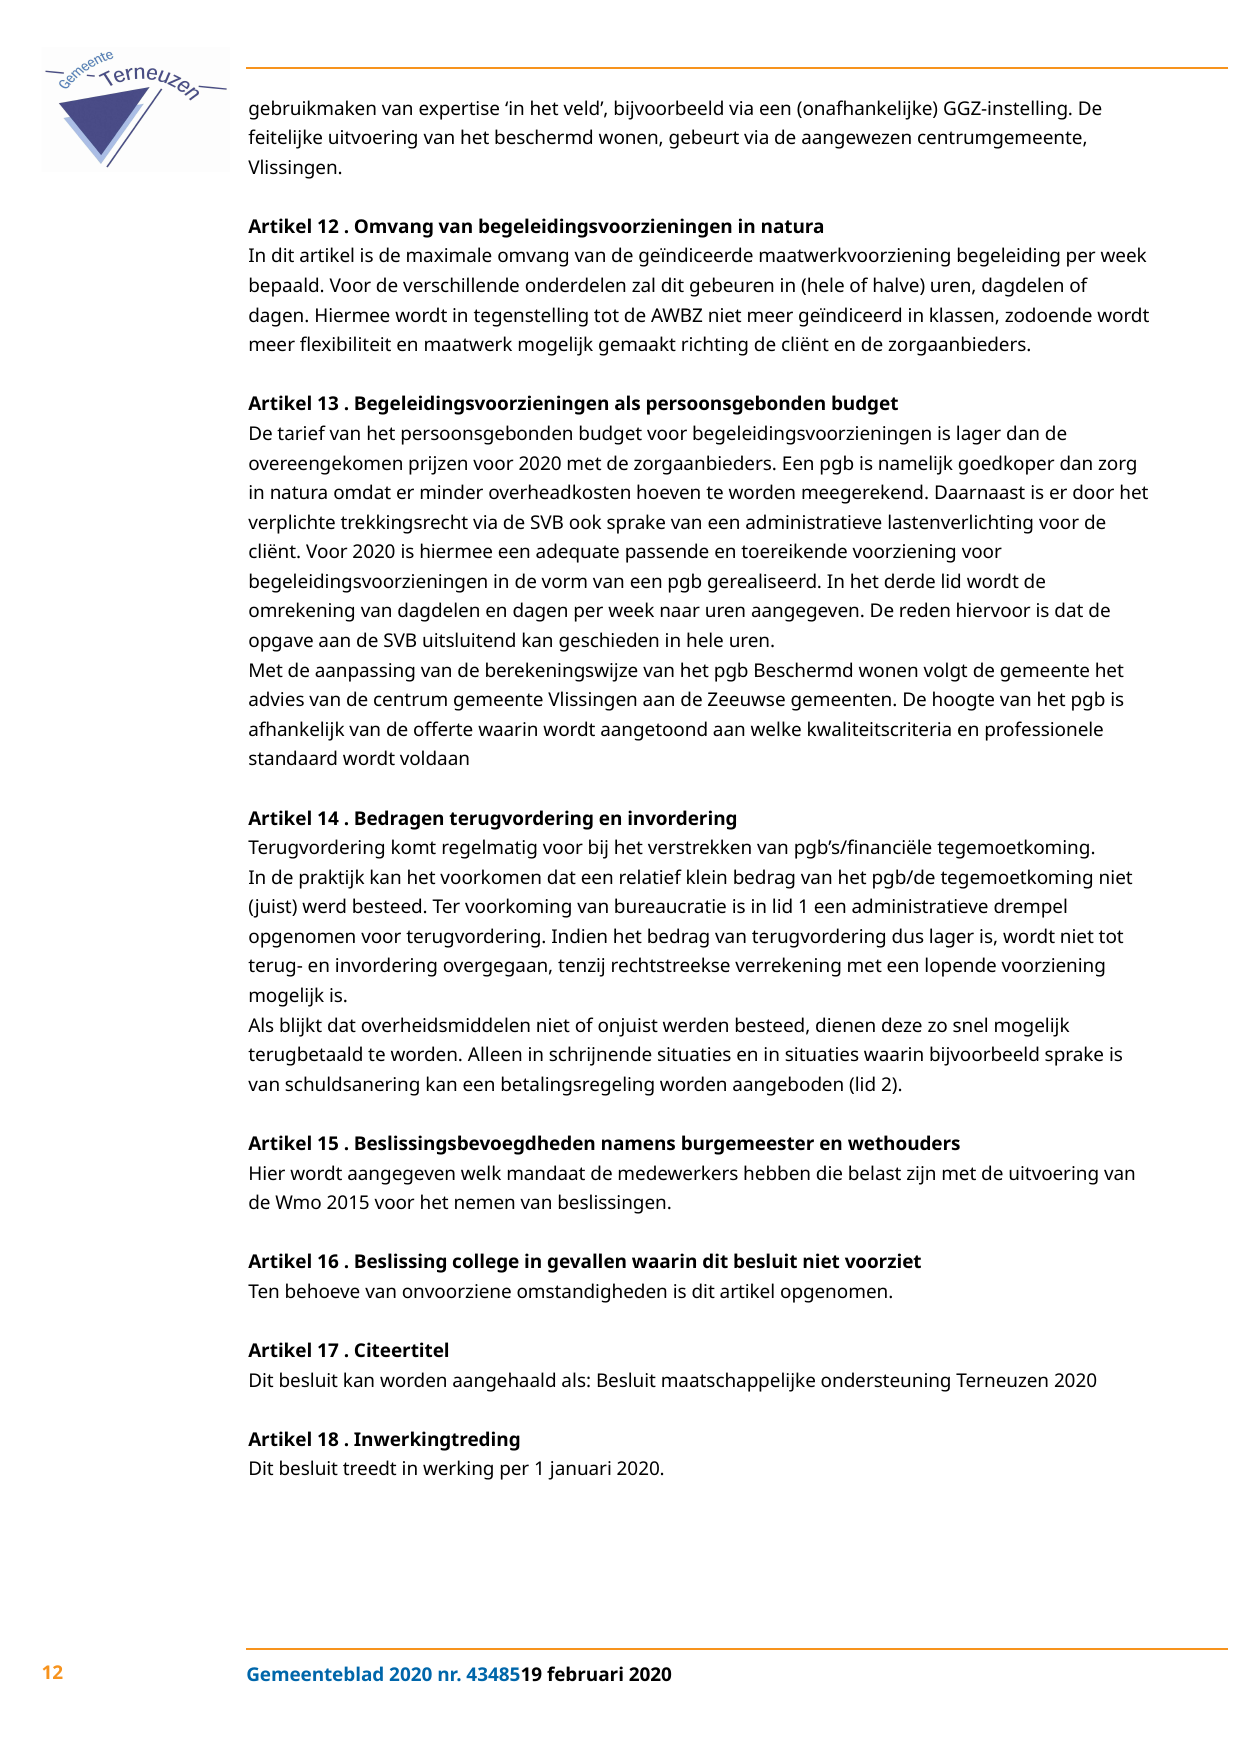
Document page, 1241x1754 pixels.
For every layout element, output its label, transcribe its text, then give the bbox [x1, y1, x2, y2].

text In de praktijk kan het voorkomen dat een relatief klein bedrag van het pgb/de tegemoetkoming niet (juist) werd besteed. Ter voorkoming van bureaucratie is in lid 1 een administratieve drempel opgenomen voor terugvordering. Indien het bedrag van terugvordering dus lager is, wordt niet tot terug- en invordering overgegaan, tenzij rechtstreekse verrekening met een lopende voorziening mogelijk is. [248, 864, 1152, 1008]
text Dit besluit treedt in werking per 1 januari 2020. [248, 1456, 1152, 1481]
text Ten behoeve van onvoorziene omstandigheden is dit artikel opgenomen. [248, 1278, 1152, 1304]
text Terugvordering komt regelmatig voor bij het verstrekken van pgb’s/financiële tegemoetkoming. [248, 834, 1152, 860]
text Als blijkt dat overheidsmiddelen niet of onjuist werden besteed, dienen deze zo snel mogelijk terugbetaald te worden. Alleen in schrijnende situaties en in situaties waarin bijvoorbeeld sprake is van schuldsanering kan een betalingsregeling worden aangeboden (lid 2). [248, 1012, 1152, 1097]
text Met de aanpassing van de berekeningswijze van het pgb Beschermd wonen volgt de gemeente het advies van de centrum gemeente Vlissingen aan de Zeeuwse gemeenten. De hoogte van het pgb is afhankelijk van de offerte waarin wordt aangetoond aan welke kwaliteitscriteria en professionele standaard wordt voldaan [248, 657, 1152, 771]
text Artikel 16 . Beslissing college in gevallen waarin dit besluit niet voorziet [248, 1248, 1152, 1274]
text Artikel 15 . Beslissingsbevoegdheden namens burgemeester en wethouders [248, 1130, 1152, 1156]
text Hier wordt aangegeven welk mandaat de medewerkers hebben die belast zijn met de uitvoering van de Wmo 2015 voor het nemen van beslissingen. [248, 1160, 1152, 1215]
text Artikel 17 . Citeertitel [248, 1337, 1152, 1363]
text Artikel 18 . Inwerkingtreding [248, 1426, 1152, 1452]
picture [41, 47, 231, 172]
text De tarief van het persoonsgebonden budget voor begeleidingsvoorzieningen is lager dan de overeengekomen prijzen voor 2020 met de zorgaanbieders. Een pgb is namelijk goedkoper dan zorg in natura omdat er minder overheadkosten hoeven te worden meegerekend. Daarnaast is er door het verplichte trekkingsrecht via de SVB ook sprake van een administratieve lastenverlichting voor de cliënt. Voor 2020 is hiermee een adequate passende en toereikende voorziening voor begeleidingsvoorzieningen in de vorm van een pgb gerealiseerd. In het derde lid wordt de omrekening van dagdelen en dagen per week naar uren aangegeven. De reden hiervoor is dat de opgave aan de SVB uitsluitend kan geschieden in hele uren. [248, 420, 1152, 653]
text Dit besluit kan worden aangehaald als: Besluit maatschappelijke ondersteuning Terneuzen 2020 [248, 1367, 1152, 1393]
text Artikel 13 . Begeleidingsvoorzieningen als persoonsgebonden budget [248, 391, 1152, 416]
text Artikel 12 . Omvang van begeleidingsvoorzieningen in natura [248, 213, 1152, 239]
text gebruikmaken van expertise ‘in het veld’, bijvoorbeeld via een (onafhankelijke) GGZ-instelling. De feitelijke uitvoering van het beschermd wonen, gebeurt via de aangewezen centrumgemeente, Vlissingen. [248, 95, 1152, 180]
text In dit artikel is de maximale omvang van de geïndiceerde maatwerkvoorziening begeleiding per week bepaald. Voor de verschillende onderdelen zal dit gebeuren in (hele of halve) uren, dagdelen of dagen. Hiermee wordt in tegenstelling tot de AWBZ niet meer geïndiceerd in klassen, zodoende wordt meer flexibiliteit en maatwerk mogelijk gemaakt richting de cliënt en de zorgaanbieders. [248, 243, 1152, 357]
text Artikel 14 . Bedragen terugvordering en invordering [248, 805, 1152, 831]
